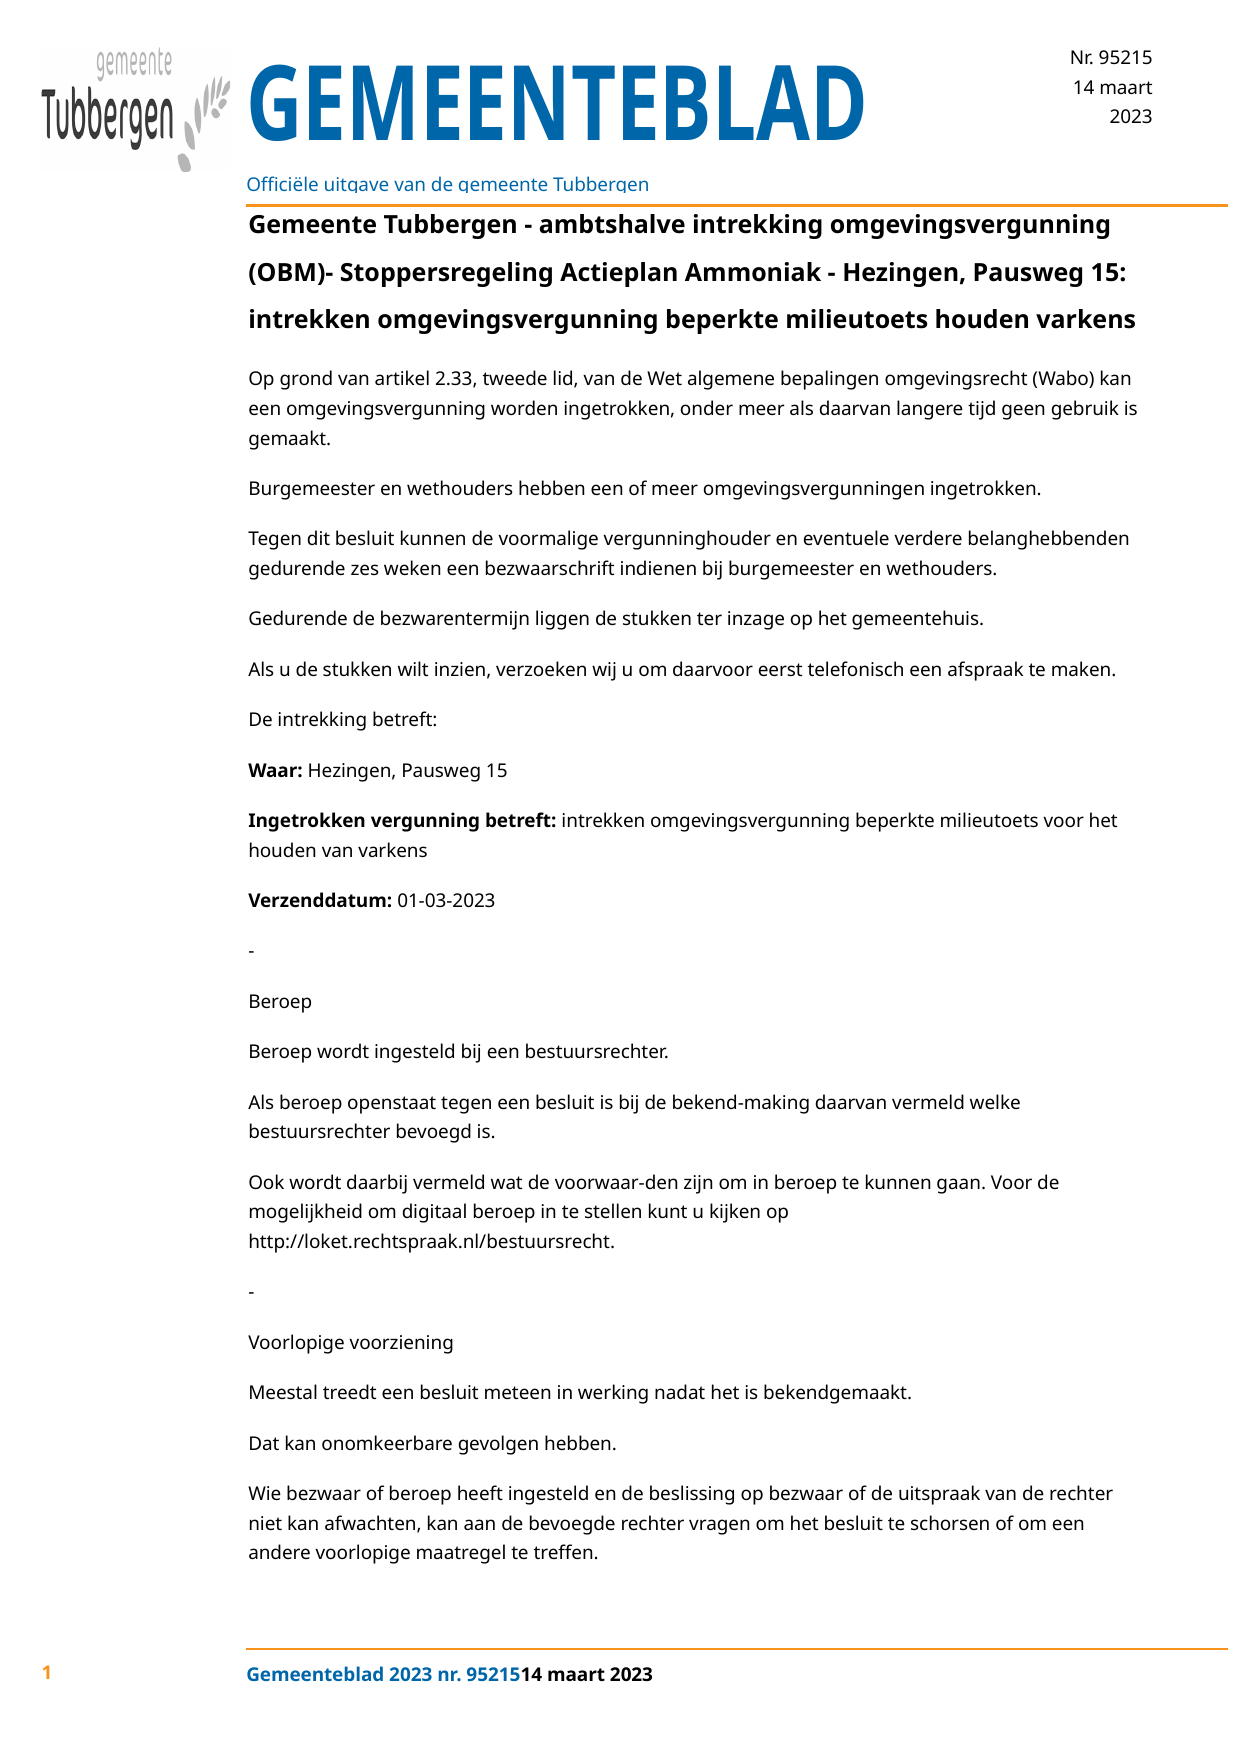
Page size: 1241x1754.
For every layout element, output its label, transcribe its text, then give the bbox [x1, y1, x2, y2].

text Gedurende de bezwarentermijn liggen de stukken ter inzage op het gemeentehuis. [248, 606, 1152, 631]
text Op grond van artikel 2.33, tweede lid, van de Wet algemene bepalingen omgevingsrecht (Wabo) kan een omgevingsvergunning worden ingetrokken, onder meer als daarvan langere tijd geen gebruik is gemaakt. [248, 366, 1152, 450]
text Wie bezwaar of beroep heeft ingesteld en de beslissing op bezwaar of de uitspraak van de rechter niet kan afwachten, kan aan de bevoegde rechter vragen om het besluit te schorsen of om een andere voorlopige maatregel te treffen. [248, 1480, 1152, 1565]
text Ingetrokken vergunning betreft: intrekken omgevingsvergunning beperkte milieutoets voor het houden van varkens [248, 807, 1152, 862]
text Verzenddatum: 01-03-2023 [248, 887, 1152, 913]
picture [41, 47, 231, 172]
text Ook wordt daarbij vermeld wat de voorwaar-den zijn om in beroep te kunnen gaan. Voor de mogelijkheid om digitaal beroep in te stellen kunt u kijken op http://loket.rechtspraak.nl/bestuursrecht. [248, 1169, 1152, 1254]
text De intrekking betreft: [248, 706, 1152, 732]
text Waar: Hezingen, Pausweg 15 [248, 757, 1152, 782]
text Tegen dit besluit kunnen de voormalige vergunninghouder en eventuele verdere belanghebbenden gedurende zes weken een bezwaarschrift indienen bij burgemeester en wethouders. [248, 526, 1152, 581]
text Meestal treedt een besluit meteen in werking nadat het is bekendgemaakt. [248, 1379, 1152, 1405]
text Beroep wordt ingesteld bij een bestuursrechter. [248, 1038, 1152, 1064]
text Voorlopige voorziening [248, 1329, 1152, 1354]
text Als u de stukken wilt inzien, verzoeken wij u om daarvoor eerst telefonisch een afspraak te maken. [248, 656, 1152, 682]
text - [248, 1278, 1152, 1304]
text Gemeente Tubbergen - ambtshalve intrekking omgevingsvergunning (OBM)- Stoppersregeling Actieplan Ammoniak - Hezingen, Pausweg 15: intrekken omgevingsvergunning beperkte milieutoets houden varkens [248, 207, 1152, 336]
text Dat kan onomkeerbare gevolgen hebben. [248, 1430, 1152, 1455]
text Als beroep openstaat tegen een besluit is bij de bekend-making daarvan vermeld welke bestuursrechter bevoegd is. [248, 1089, 1152, 1144]
text - [248, 938, 1152, 963]
text Beroep [248, 988, 1152, 1014]
text Burgemeester en wethouders hebben een of meer omgevingsvergunningen ingetrokken. [248, 475, 1152, 501]
